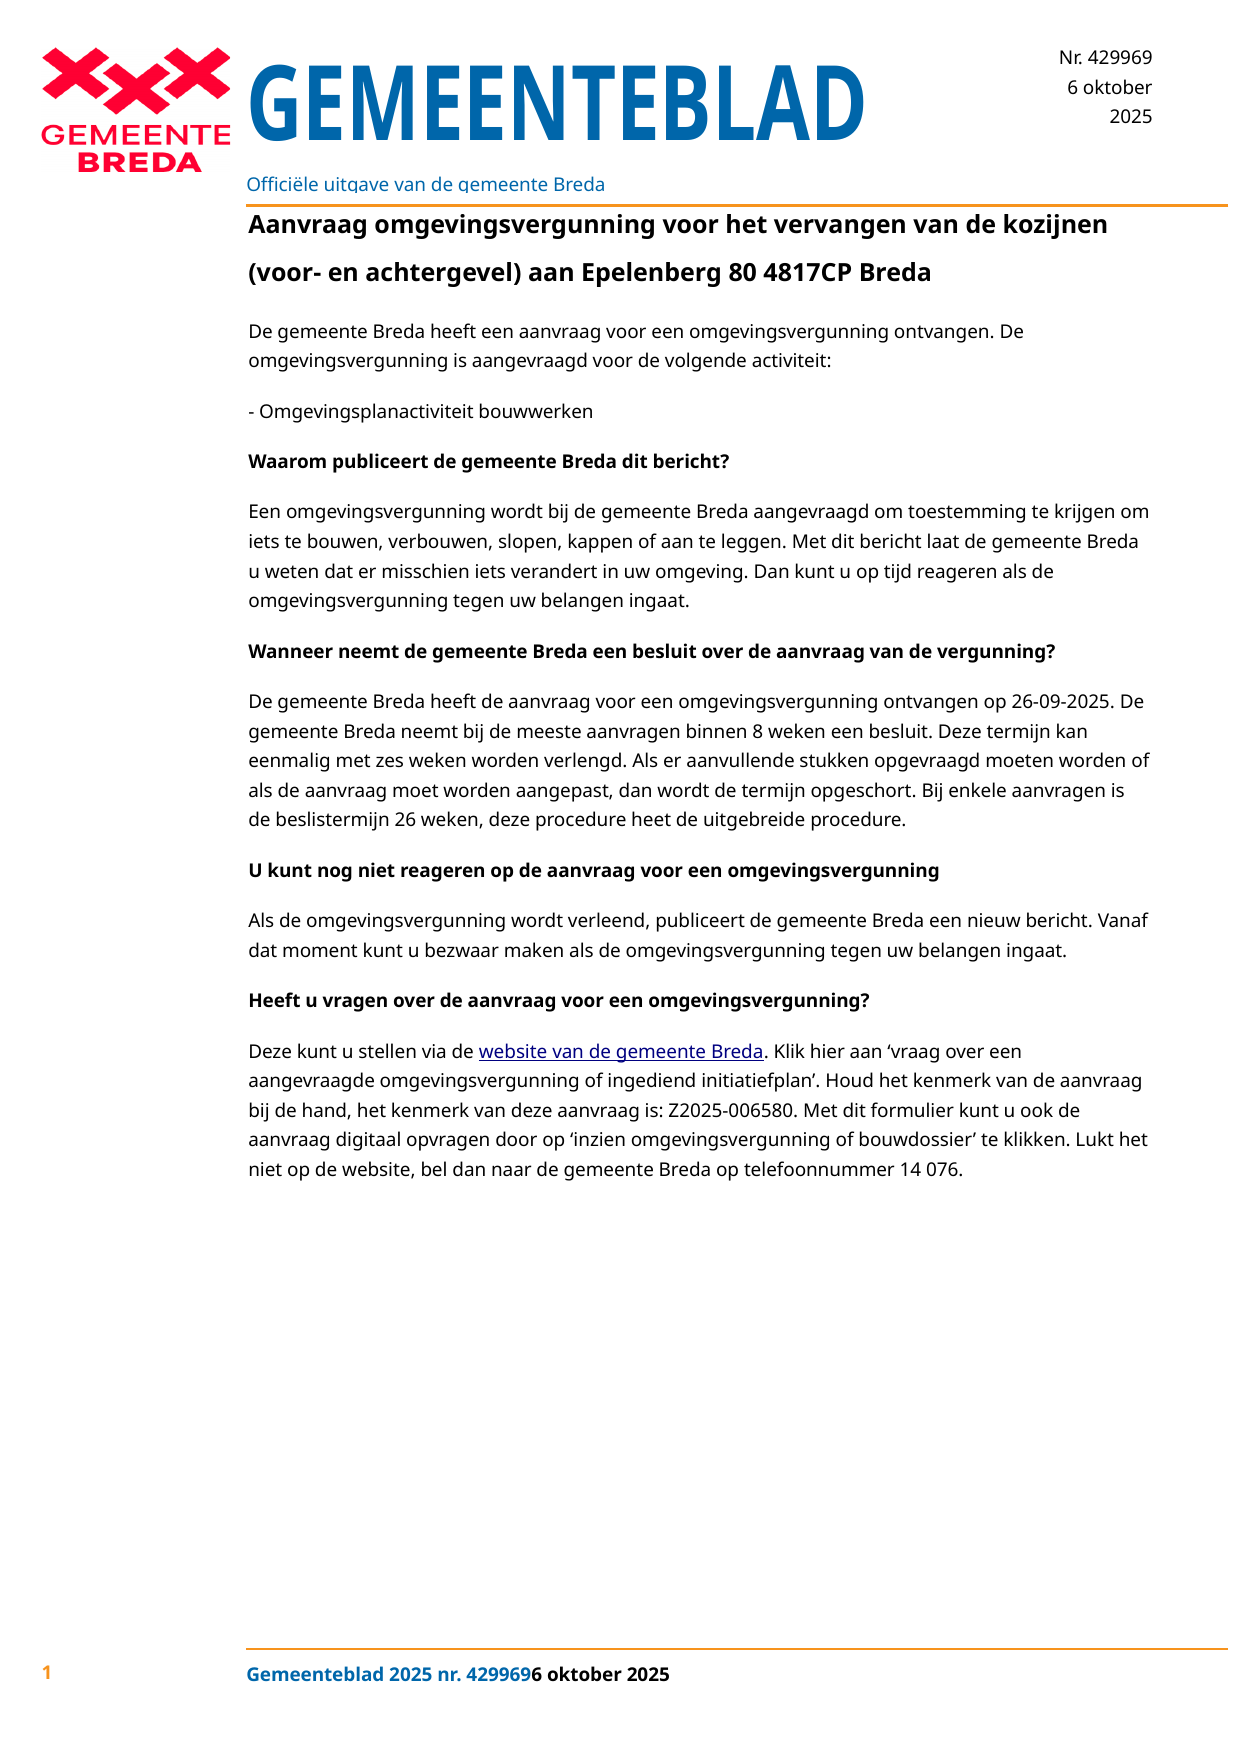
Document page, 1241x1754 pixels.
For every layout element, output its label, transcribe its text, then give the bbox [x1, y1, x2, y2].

text De gemeente Breda heeft de aanvraag voor een omgevingsvergunning ontvangen op 26-09-2025. De gemeente Breda neemt bij de meeste aanvragen binnen 8 weken een besluit. Deze termijn kan eenmalig met zes weken worden verlengd. Als er aanvullende stukken opgevraagd moeten worden of als de aanvraag moet worden aangepast, dan wordt de termijn opgeschort. Bij enkele aanvragen is de beslistermijn 26 weken, deze procedure heet de uitgebreide procedure. [248, 688, 1152, 832]
text Wanneer neemt de gemeente Breda een besluit over de aanvraag van de vergunning? [248, 638, 1152, 664]
text U kunt nog niet reageren op de aanvraag voor een omgevingsvergunning [248, 857, 1152, 883]
text Aanvraag omgevingsvergunning voor het vervangen van de kozijnen (voor- en achtergevel) aan Epelenberg 80 4817CP Breda [248, 207, 1152, 288]
text Waarom publiceert de gemeente Breda dit bericht? [248, 448, 1152, 474]
text Een omgevingsvergunning wordt bij de gemeente Breda aangevraagd om toestemming te krijgen om iets te bouwen, verbouwen, slopen, kappen of aan te leggen. Met dit bericht laat de gemeente Breda u weten dat er misschien iets verandert in uw omgeving. Dan kunt u op tijd reageren als de omgevingsvergunning tegen uw belangen ingaat. [248, 499, 1152, 613]
text Heeft u vragen over de aanvraag voor een omgevingsvergunning? [248, 987, 1152, 1013]
picture [41, 47, 231, 172]
text - Omgevingsplanactiviteit bouwwerken [248, 398, 1152, 424]
text Als de omgevingsvergunning wordt verleend, publiceert de gemeente Breda een nieuw bericht. Vanaf dat moment kunt u bezwaar maken als de omgevingsvergunning tegen uw belangen ingaat. [248, 907, 1152, 963]
text Deze kunt u stellen via de website van de gemeente Breda. Klik hier aan ‘vraag over een aangevraagde omgevingsvergunning of ingediend initiatiefplan’. Houd het kenmerk van de aanvraag bij de hand, het kenmerk van deze aanvraag is: Z2025-006580. Met dit formulier kunt u ook de aanvraag digitaal opvragen door op ‘inzien omgevingsvergunning of bouwdossier’ te klikken. Lukt het niet op de website, bel dan naar de gemeente Breda op telefoonnummer 14 076. [248, 1038, 1152, 1182]
text De gemeente Breda heeft een aanvraag voor een omgevingsvergunning ontvangen. De omgevingsvergunning is aangevraagd voor de volgende activiteit: [248, 318, 1152, 373]
